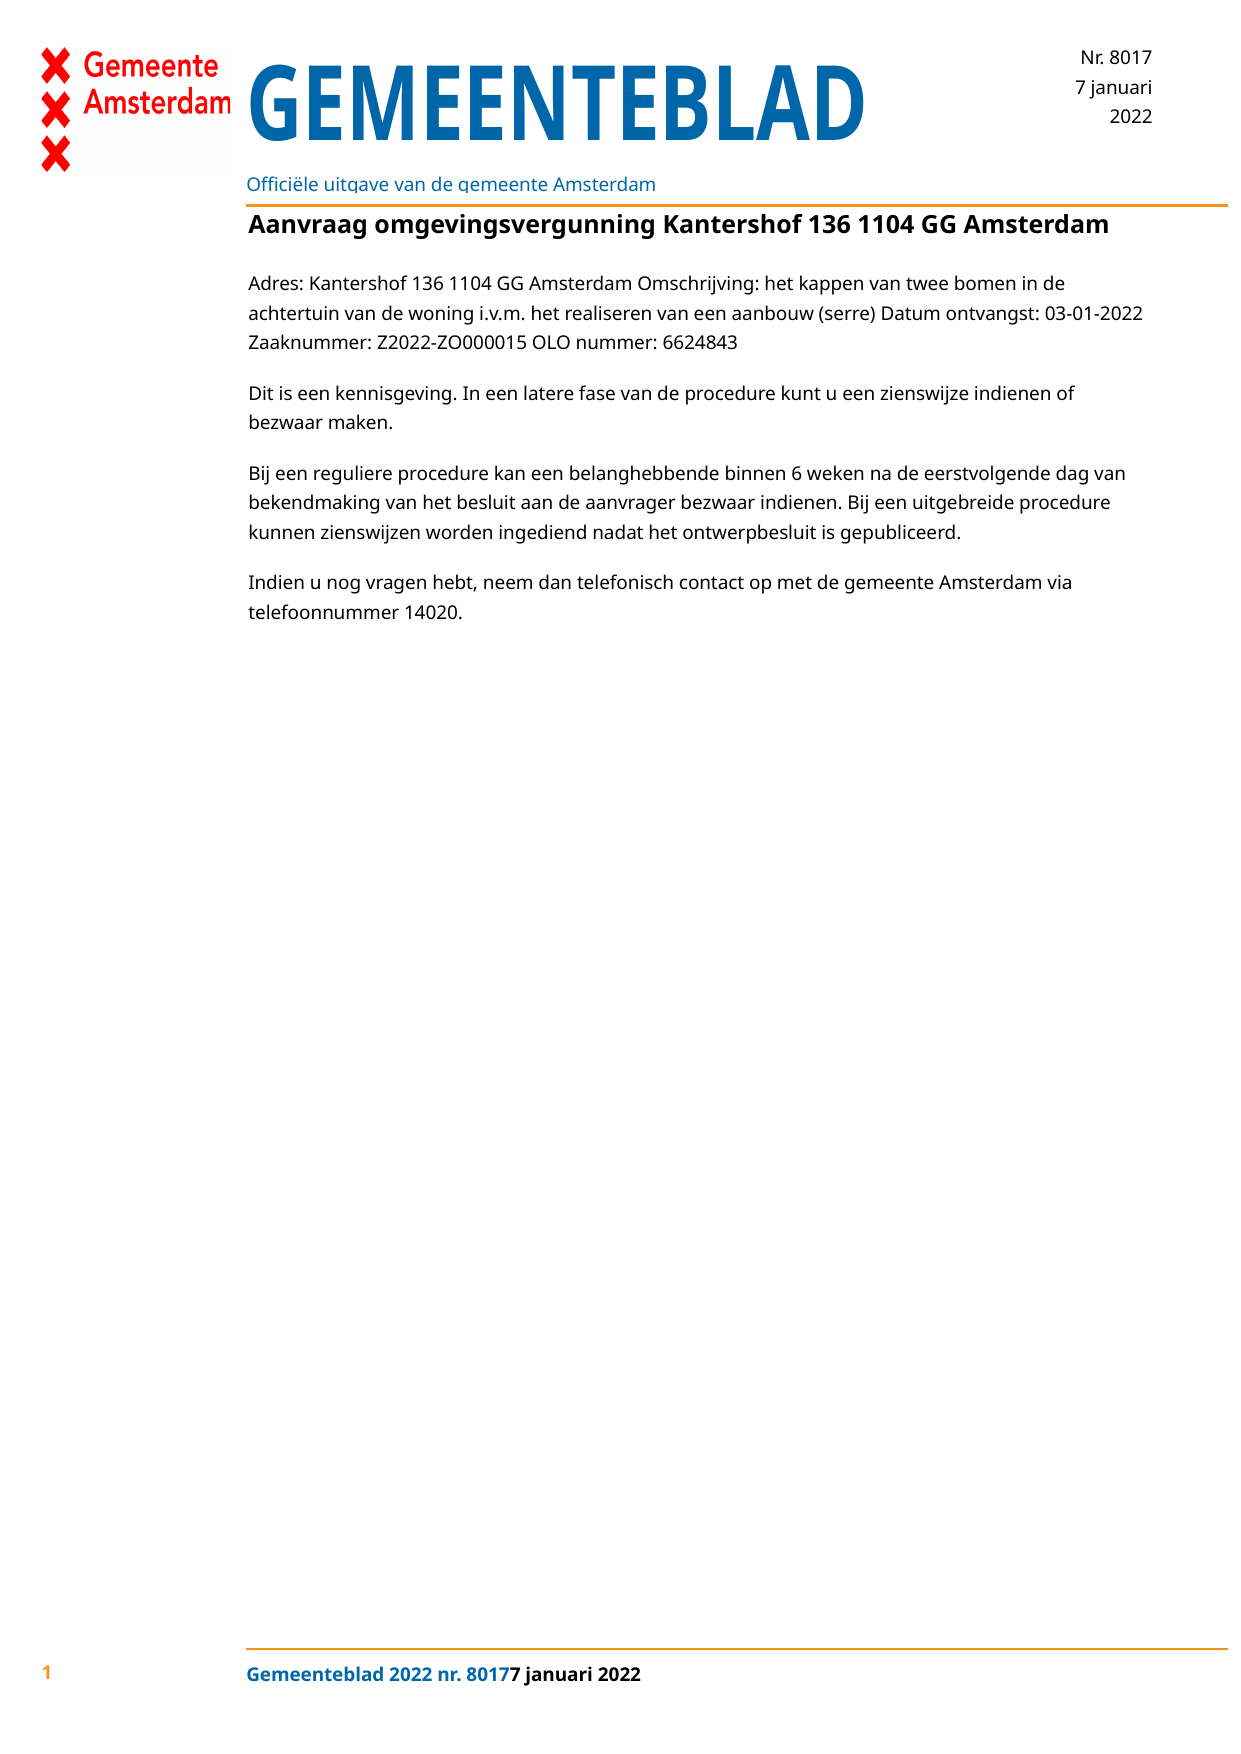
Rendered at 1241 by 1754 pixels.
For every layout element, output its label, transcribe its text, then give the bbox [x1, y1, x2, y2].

text Aanvraag omgevingsvergunning Kantershof 136 1104 GG Amsterdam [248, 207, 1152, 241]
picture [41, 47, 231, 172]
text Indien u nog vragen hebt, neem dan telefonisch contact op met de gemeente Amsterdam via telefoonnummer 14020. [248, 569, 1152, 625]
text Adres: Kantershof 136 1104 GG Amsterdam Omschrijving: het kappen van twee bomen in de achtertuin van de woning i.v.m. het realiseren van een aanbouw (serre) Datum ontvangst: 03-01-2022 Zaaknummer: Z2022-ZO000015 OLO nummer: 6624843 [248, 270, 1152, 355]
text Dit is een kennisgeving. In een latere fase van de procedure kunt u een zienswijze indienen of bezwaar maken. [248, 380, 1152, 435]
text Bij een reguliere procedure kan een belanghebbende binnen 6 weken na de eerstvolgende dag van bekendmaking van het besluit aan de aanvrager bezwaar indienen. Bij een uitgebreide procedure kunnen zienswijzen worden ingediend nadat het ontwerpbesluit is gepubliceerd. [248, 460, 1152, 545]
